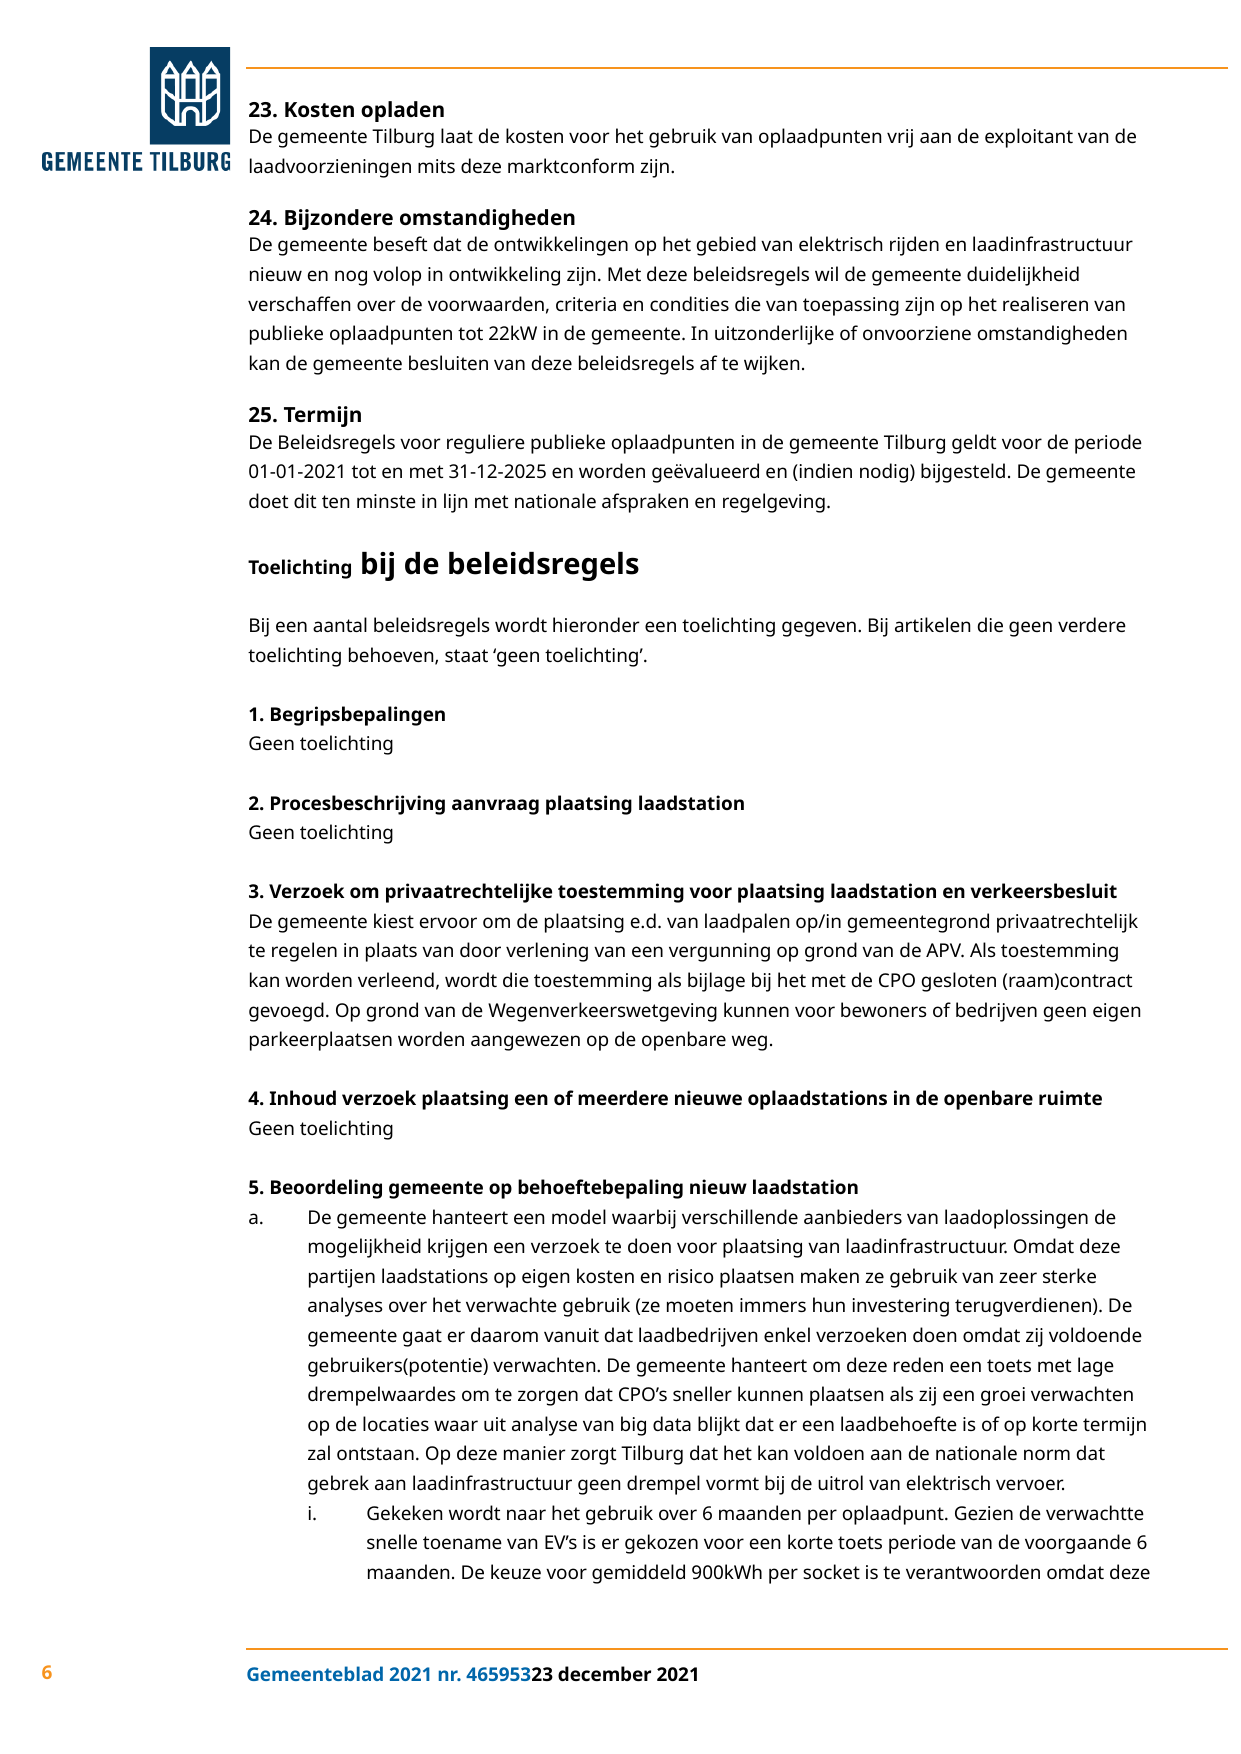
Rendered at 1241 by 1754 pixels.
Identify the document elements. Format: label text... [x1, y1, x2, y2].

text De Beleidsregels voor reguliere publieke oplaadpunten in de gemeente Tilburg geldt voor de periode 01-01-2021 tot en met 31-12-2025 en worden geëvalueerd en (indien nodig) bijgesteld. De gemeente doet dit ten minste in lijn met nationale afspraken en regelgeving. [248, 429, 1152, 514]
text 1. Begripsbepalingen [248, 701, 1152, 727]
list De gemeente hanteert een model waarbij verschillende aanbieders van laadoplossingen de mogelijkheid krijgen een verzoek te doen voor plaatsing van laadinfrastructuur. Omdat deze partijen laadstations op eigen kosten en risico plaatsen maken ze gebruik van zeer sterke analyses over het verwachte gebruik (ze moeten immers hun investering terugverdienen). De gemeente gaat er daarom vanuit dat laadbedrijven enkel verzoeken doen omdat zij voldoende gebruikers(potentie) verwachten. De gemeente hanteert om deze reden een toets met lage drempelwaardes om te zorgen dat CPO’s sneller kunnen plaatsen als zij een groei verwachten op de locaties waar uit analyse van big data blijkt dat er een laadbehoefte is of op korte termijn zal ontstaan. Op deze manier zorgt Tilburg dat het kan voldoen aan de nationale norm dat gebrek aan laadinfrastructuur geen drempel vormt bij de uitrol van elektrisch vervoer. [248, 1204, 1152, 1496]
text 5. Beoordeling gemeente op behoeftebepaling nieuw laadstation [248, 1174, 1152, 1200]
text Geen toelichting [248, 731, 1152, 756]
text 25. Termijn [248, 400, 1152, 429]
text De gemeente beseft dat de ontwikkelingen op het gebied van elektrisch rijden en laadinfrastructuur nieuw en nog volop in ontwikkeling zijn. Met deze beleidsregels wil de gemeente duidelijkheid verschaffen over de voorwaarden, criteria en condities die van toepassing zijn op het realiseren van publieke oplaadpunten tot 22kW in de gemeente. In uitzonderlijke of onvoorziene omstandigheden kan de gemeente besluiten van deze beleidsregels af te wijken. [248, 232, 1152, 376]
picture [41, 47, 231, 172]
text Toelichting bij de beleidsregels [248, 543, 1152, 583]
text 4. Inhoud verzoek plaatsing een of meerdere nieuwe oplaadstations in de openbare ruimte Geen toelichting [248, 1086, 1152, 1141]
text 3. Verzoek om privaatrechtelijke toestemming voor plaatsing laadstation en verkeersbesluit [248, 878, 1152, 904]
text 24. Bijzondere omstandigheden [248, 203, 1152, 232]
text Geen toelichting [248, 819, 1152, 845]
text 2. Procesbeschrijving aanvraag plaatsing laadstation [248, 790, 1152, 815]
text Bij een aantal beleidsregels wordt hieronder een toelichting gegeven. Bij artikelen die geen verdere toelichting behoeven, staat ‘geen toelichting’. [248, 612, 1152, 667]
text De gemeente Tilburg laat de kosten voor het gebruik van oplaadpunten vrij aan de exploitant van de laadvoorzieningen mits deze marktconform zijn. [248, 123, 1152, 178]
text 23. Kosten opladen [248, 95, 1152, 123]
text De gemeente kiest ervoor om de plaatsing e.d. van laadpalen op/in gemeentegrond privaatrechtelijk te regelen in plaats van door verlening van een vergunning op grond van de APV. Als toestemming kan worden verleend, wordt die toestemming als bijlage bij het met de CPO gesloten (raam)contract gevoegd. Op grond van de Wegenverkeerswetgeving kunnen voor bewoners of bedrijven geen eigen parkeerplaatsen worden aangewezen op de openbare weg. [248, 908, 1152, 1052]
list Gekeken wordt naar het gebruik over 6 maanden per oplaadpunt. Gezien de verwachtte snelle toename van EV’s is er gekozen voor een korte toets periode van de voorgaande 6 maanden. De keuze voor gemiddeld 900kWh per socket is te verantwoorden omdat deze [307, 1500, 1152, 1584]
